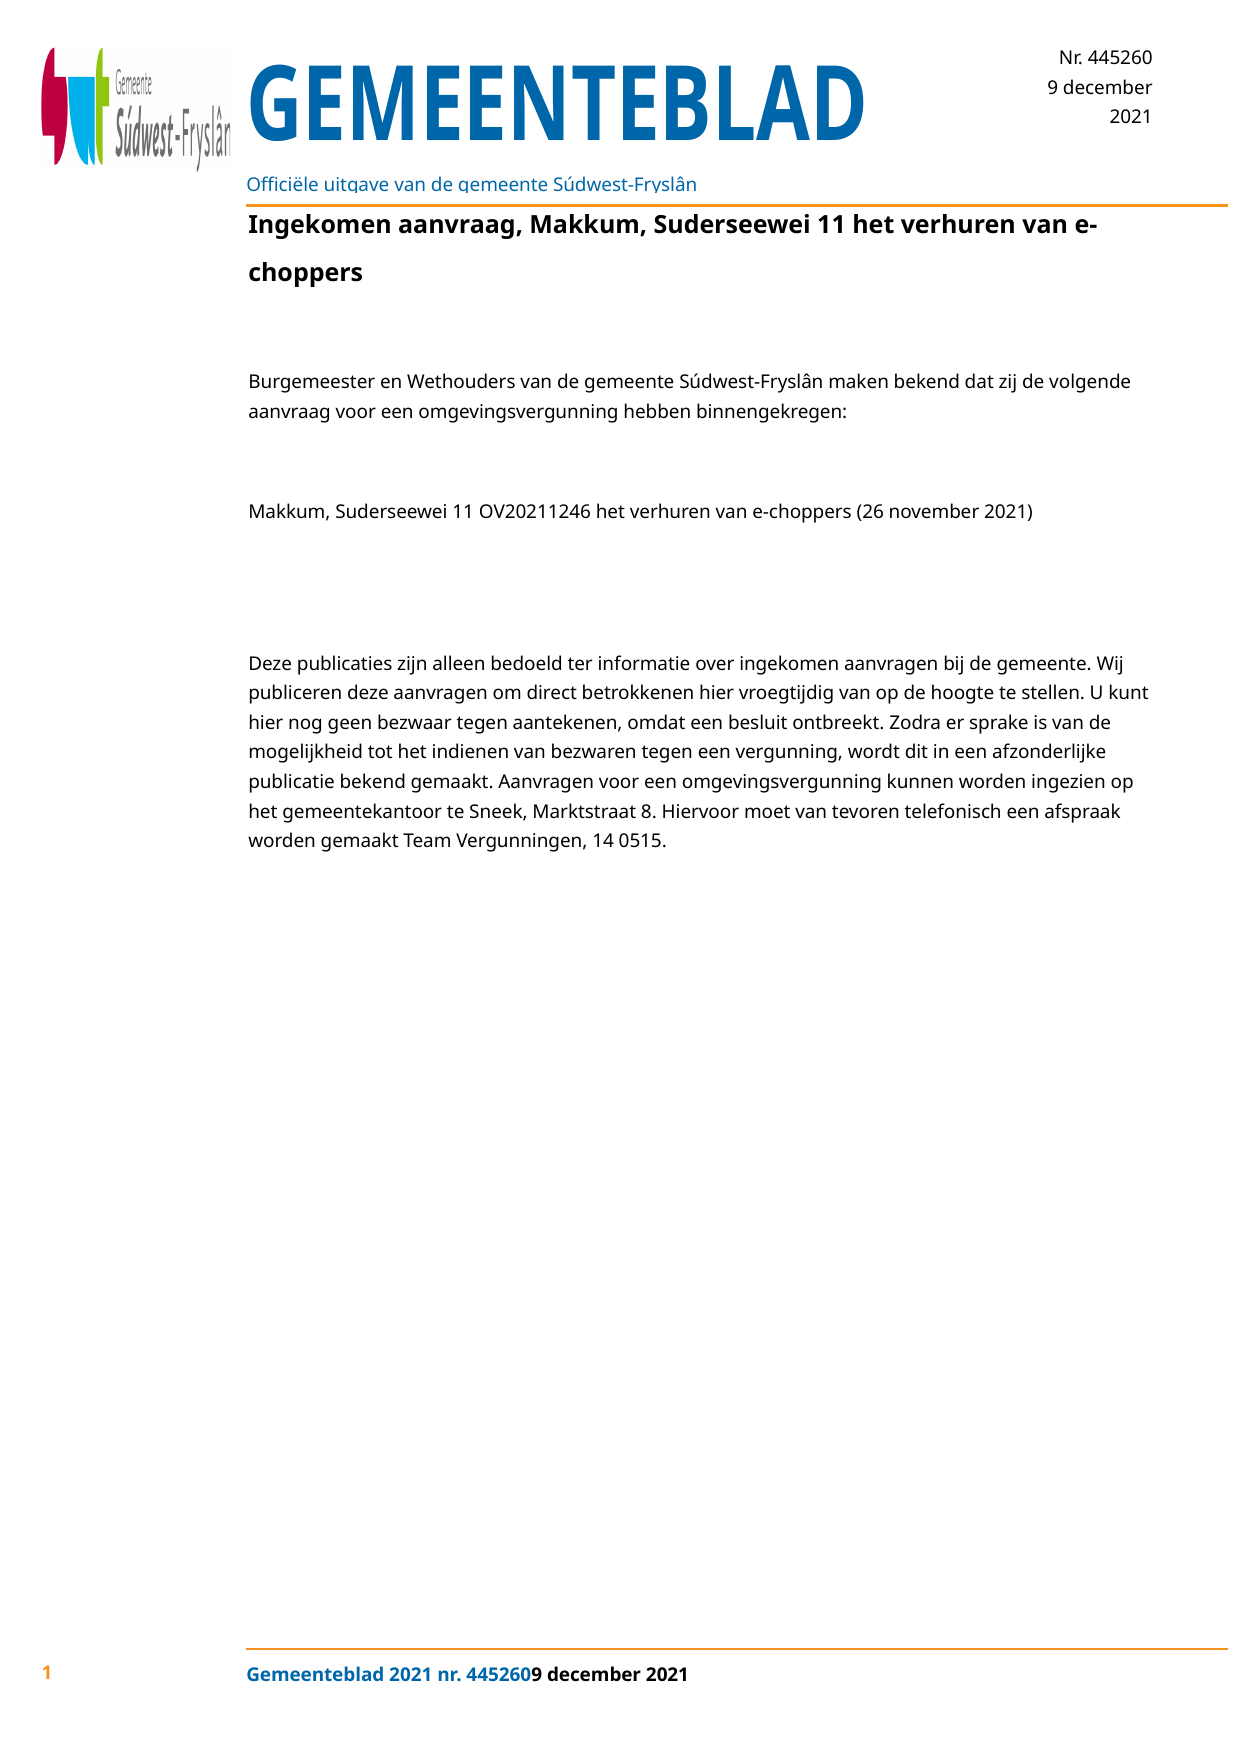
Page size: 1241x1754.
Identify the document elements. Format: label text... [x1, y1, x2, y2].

text Ingekomen aanvraag, Makkum, Suderseewei 11 het verhuren van e-choppers [248, 207, 1152, 288]
text Deze publicaties zijn alleen bedoeld ter informatie over ingekomen aanvragen bij de gemeente. Wij publiceren deze aanvragen om direct betrokkenen hier vroegtijdig van op de hoogte te stellen. U kunt hier nog geen bezwaar tegen aantekenen, omdat een besluit ontbreekt. Zodra er sprake is van de mogelijkheid tot het indienen van bezwaren tegen een vergunning, wordt dit in een afzonderlijke publicatie bekend gemaakt. Aanvragen voor een omgevingsvergunning kunnen worden ingezien op het gemeentekantoor te Sneek, Marktstraat 8. Hiervoor moet van tevoren telefonisch een afspraak worden gemaakt Team Vergunningen, 14 0515. [248, 650, 1152, 853]
text Burgemeester en Wethouders van de gemeente Súdwest-Fryslân maken bekend dat zij de volgende aanvraag voor een omgevingsvergunning hebben binnengekregen: [248, 368, 1152, 424]
text Makkum, Suderseewei 11 OV20211246 het verhuren van e-choppers (26 november 2021) [248, 499, 1152, 524]
picture [41, 47, 231, 172]
